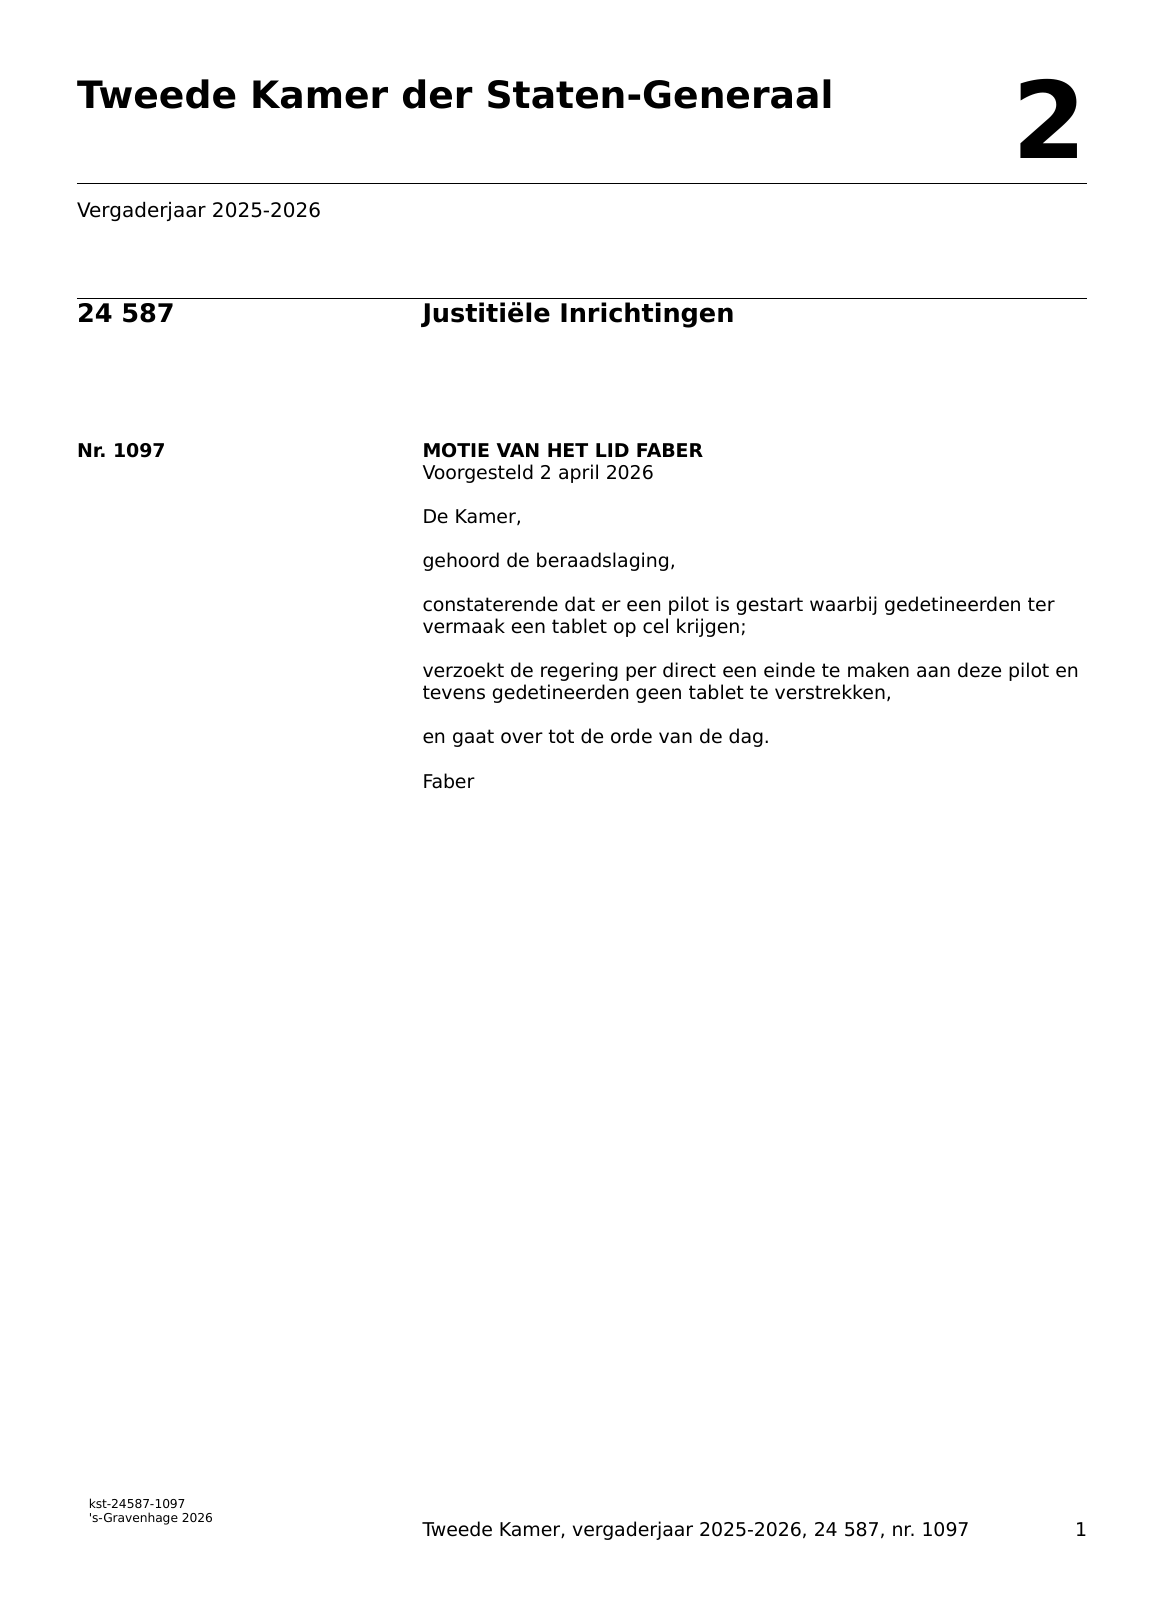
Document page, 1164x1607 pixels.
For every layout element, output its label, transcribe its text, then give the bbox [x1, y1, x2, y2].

table_header Tweede Kamer der Staten-Generaal [77, 59, 886, 183]
text en gaat over tot de orde van de dag. [422, 726, 1087, 748]
text kst-24587-1097 [88, 1497, 323, 1511]
text constaterende dat er een pilot is gestart waarbij gedetineerden ter vermaak een tablet op cel krijgen; [422, 594, 1087, 638]
text 's-Gravenhage 2026 [88, 1511, 323, 1525]
table_cell Vergaderjaar 2025-2026 [77, 184, 1087, 298]
text gehoord de beraadslaging, [422, 550, 1087, 572]
text Faber [422, 771, 1087, 793]
subtitle 24 587 Justitiële Inrichtingen [77, 299, 1087, 329]
table_header 2 [886, 59, 1087, 183]
subtitle Nr. 1097 MOTIE VAN HET LID FABER [77, 440, 1087, 462]
text verzoekt de regering per direct een einde te maken aan deze pilot en tevens gedetineerden geen tablet te verstrekken, [422, 660, 1087, 704]
text De Kamer, [422, 506, 1087, 528]
text Voorgesteld 2 april 2026 [422, 462, 1087, 484]
